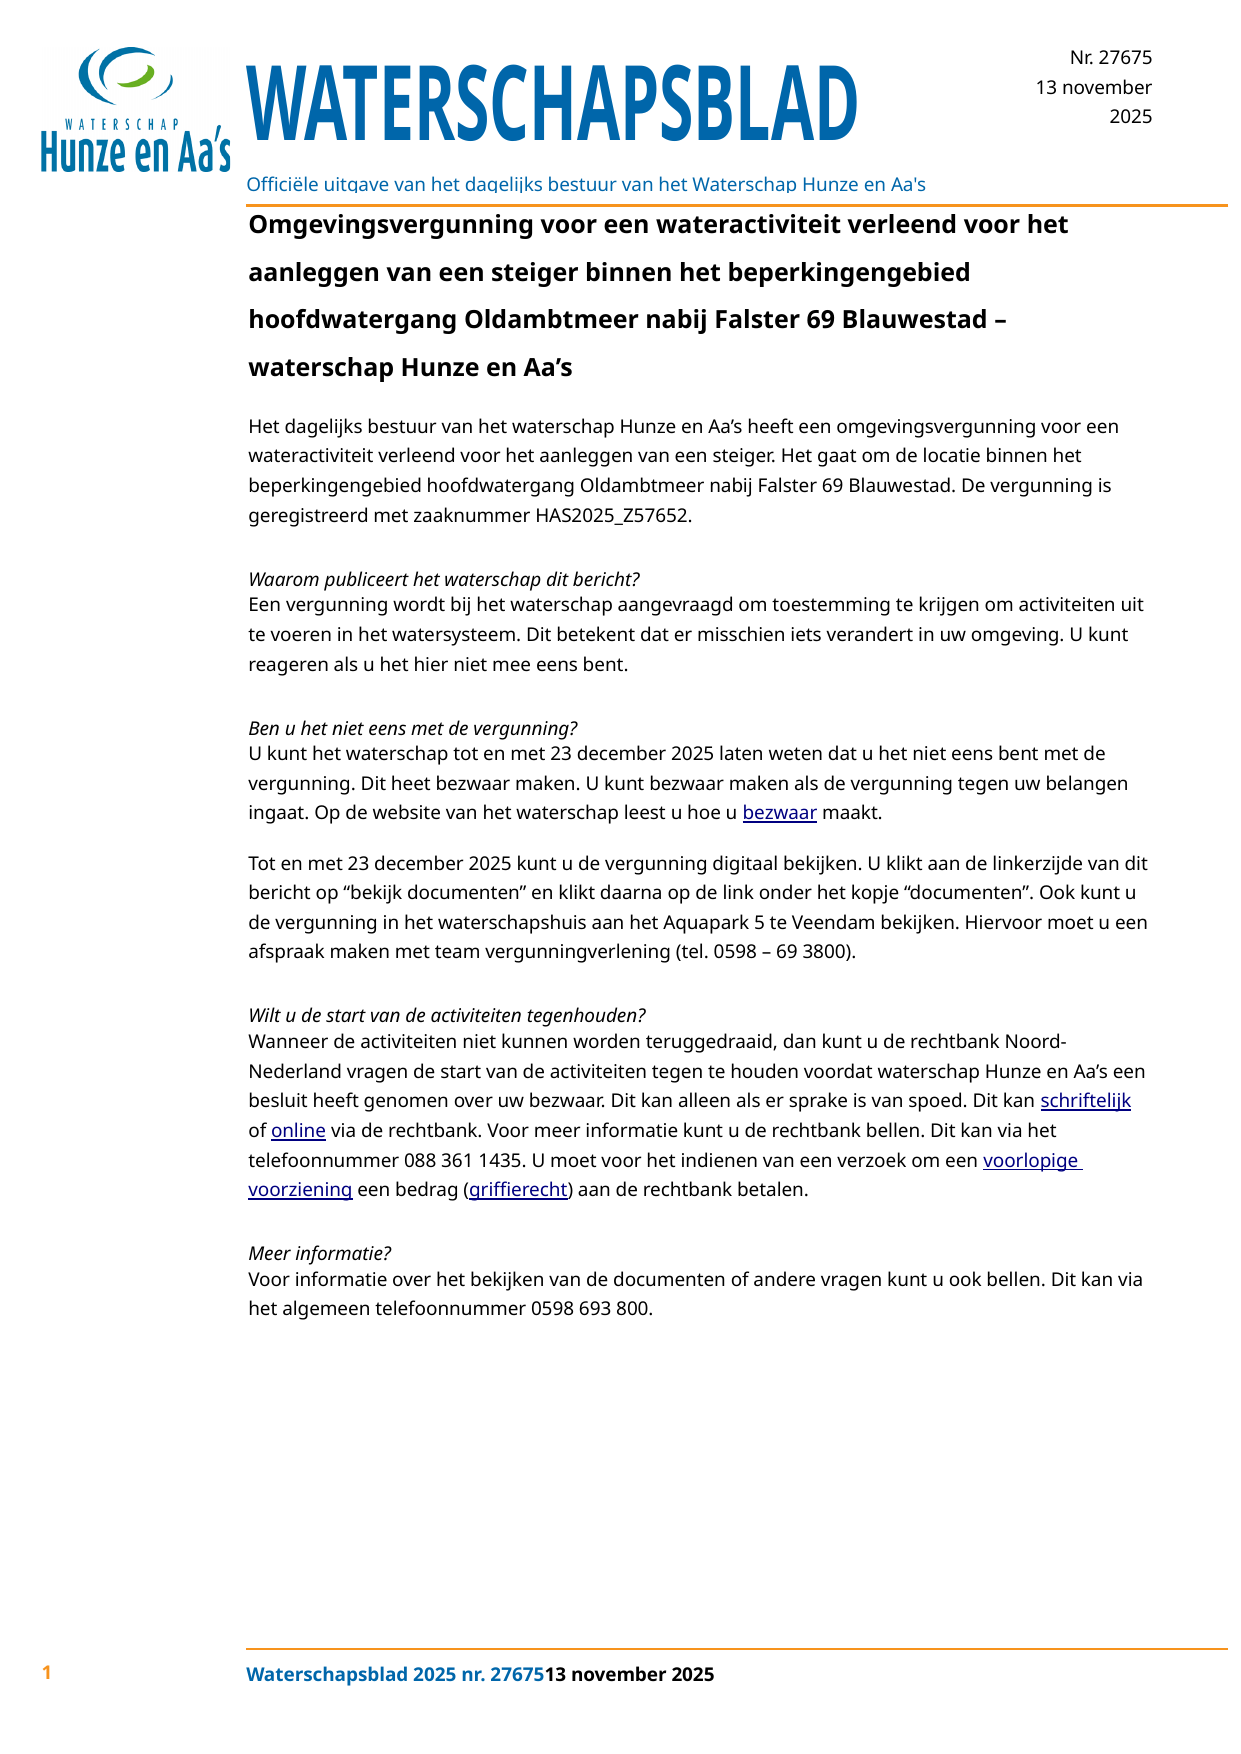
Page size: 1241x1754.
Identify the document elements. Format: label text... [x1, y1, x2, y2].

text Het dagelijks bestuur van het waterschap Hunze en Aa’s heeft een omgevingsvergunning voor een wateractiviteit verleend voor het aanleggen van een steiger. Het gaat om de locatie binnen het beperkingengebied hoofdwatergang Oldambtmeer nabij Falster 69 Blauwestad. De vergunning is geregistreerd met zaaknummer HAS2025_Z57652. [248, 413, 1152, 528]
text Meer informatie? [248, 1240, 1152, 1266]
text Omgevingsvergunning voor een wateractiviteit verleend voor het aanleggen van een steiger binnen het beperkingengebied hoofdwatergang Oldambtmeer nabij Falster 69 Blauwestad – waterschap Hunze en Aa’s [248, 207, 1152, 384]
text Wanneer de activiteiten niet kunnen worden teruggedraaid, dan kunt u de rechtbank Noord-Nederland vragen de start van de activiteiten tegen te houden voordat waterschap Hunze en Aa’s een besluit heeft genomen over uw bezwaar. Dit kan alleen als er sprake is van spoed. Dit kan schriftelijk of online via de rechtbank. Voor meer informatie kunt u de rechtbank bellen. Dit kan via het telefoonnummer 088 361 1435. U moet voor het indienen van een verzoek om een voorlopige voorziening een bedrag (griffierecht) aan de rechtbank betalen. [248, 1028, 1152, 1202]
text Voor informatie over het bekijken van de documenten of andere vragen kunt u ook bellen. Dit kan via het algemeen telefoonnummer 0598 693 800. [248, 1266, 1152, 1321]
text Een vergunning wordt bij het waterschap aangevraagd om toestemming te krijgen om activiteiten uit te voeren in het watersysteem. Dit betekent dat er misschien iets verandert in uw omgeving. U kunt reageren als u het hier niet mee eens bent. [248, 592, 1152, 676]
text U kunt het waterschap tot en met 23 december 2025 laten weten dat u het niet eens bent met de vergunning. Dit heet bezwaar maken. U kunt bezwaar maken als de vergunning tegen uw belangen ingaat. Op de website van het waterschap leest u hoe u bezwaar maakt. [248, 740, 1152, 825]
picture [41, 47, 231, 172]
text Wilt u de start van de activiteiten tegenhouden? [248, 1003, 1152, 1028]
picture [183, 163, 191, 172]
text Ben u het niet eens met de vergunning? [248, 715, 1152, 740]
picture [47, 154, 51, 172]
picture [226, 145, 231, 156]
text Tot en met 23 december 2025 kunt u de vergunning digitaal bekijken. U klikt aan de linkerzijde van dit bericht op “bekijk documenten” en klikt daarna op de link onder het kopje “documenten”. Ook kunt u de vergunning in het waterschapshuis aan het Aquapark 5 te Veendam bekijken. Hiervoor moet u een afspraak maken met team vergunningverlening (tel. 0598 – 69 3800). [248, 850, 1152, 964]
text Waarom publiceert het waterschap dit bericht? [248, 566, 1152, 592]
